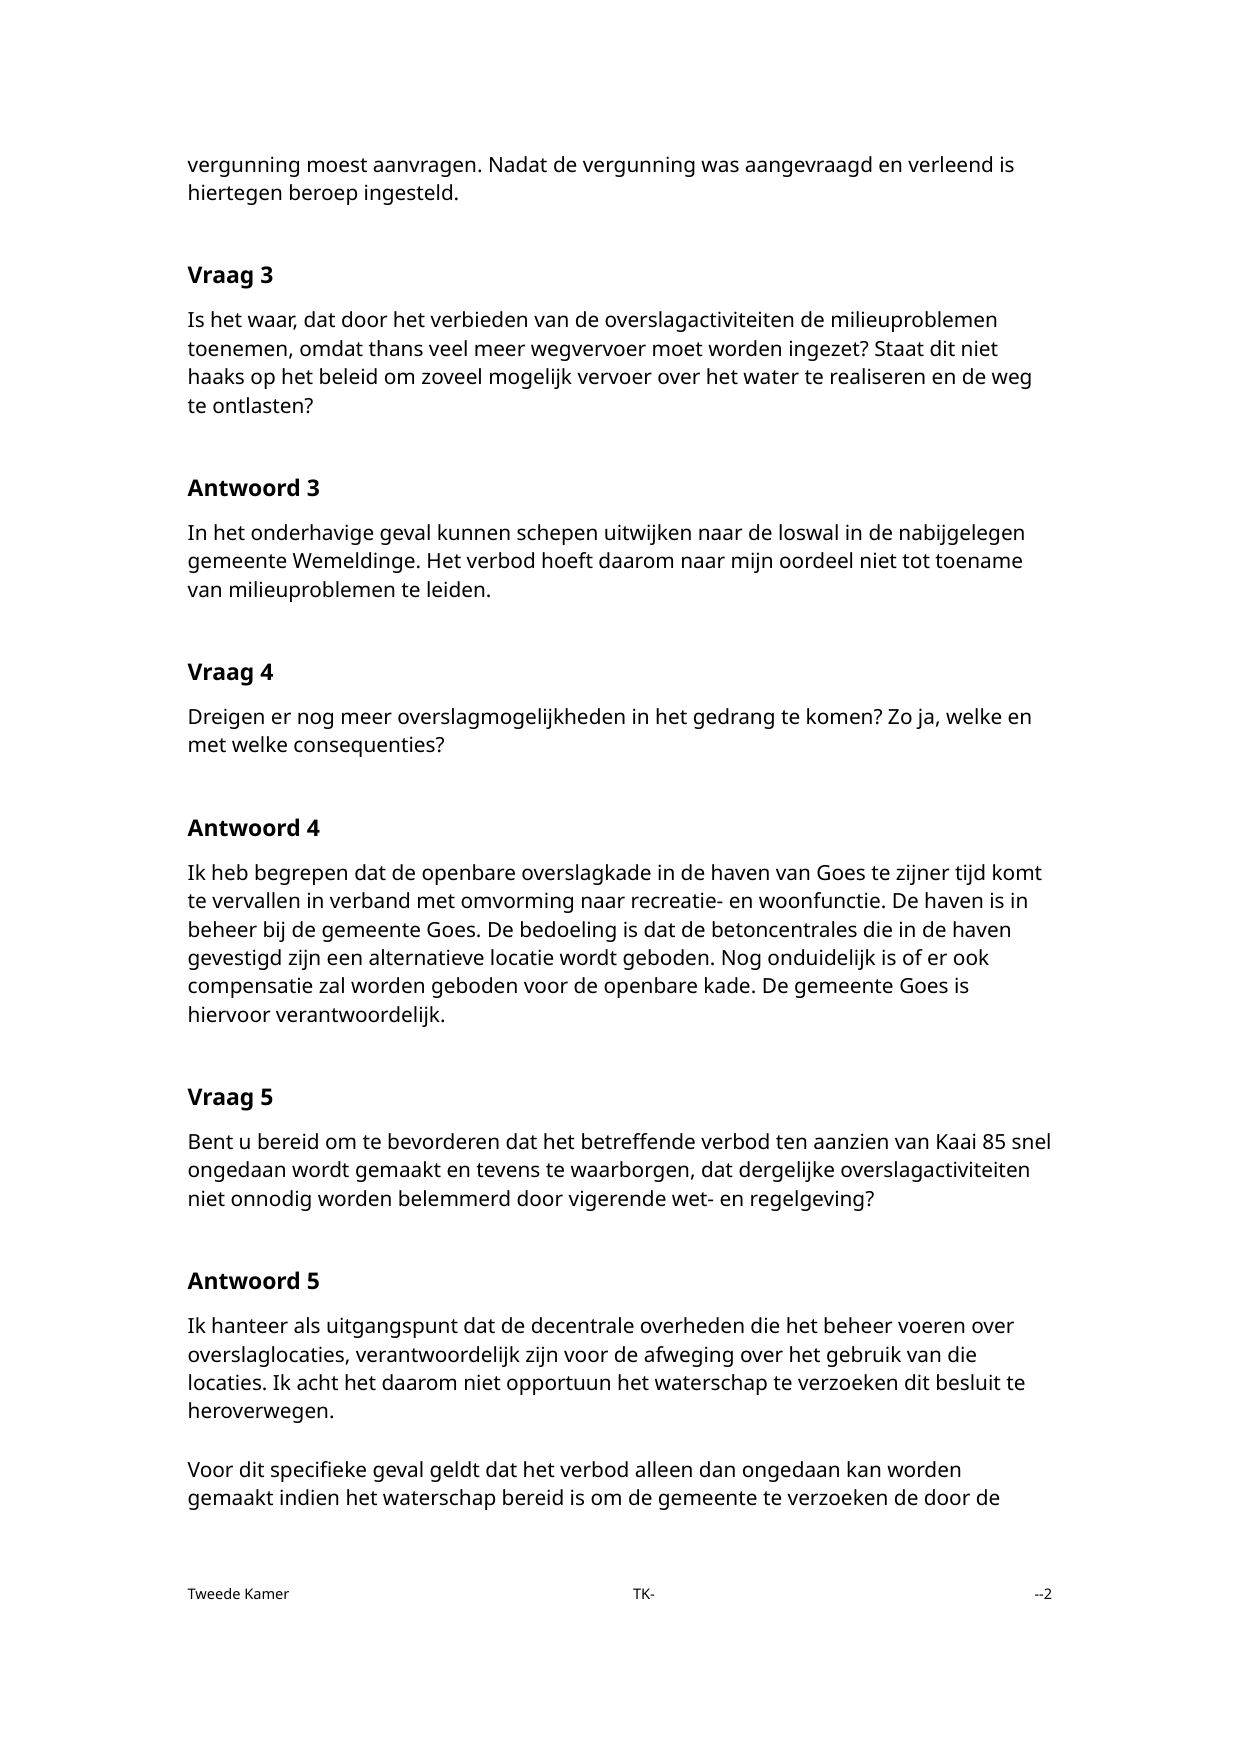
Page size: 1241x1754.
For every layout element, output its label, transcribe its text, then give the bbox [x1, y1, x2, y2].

text Is het waar, dat door het verbieden van de overslagactiviteiten de milieuproblemen toenemen, omdat thans veel meer wegvervoer moet worden ingezet? Staat dit niet haaks op het beleid om zoveel mogelijk vervoer over het water te realiseren en de weg te ontlasten? [187, 306, 1053, 419]
subtitle Antwoord 5 [187, 1265, 1053, 1296]
text In het onderhavige geval kunnen schepen uitwijken naar de loswal in de nabijgelegen gemeente Wemeldinge. Het verbod hoeft daarom naar mijn oordeel niet tot toename van milieuproblemen te leiden. [187, 518, 1053, 603]
text Ik hanteer als uitgangspunt dat de decentrale overheden die het beheer voeren over overslaglocaties, verantwoordelijk zijn voor de afweging over het gebruik van die locaties. Ik acht het daarom niet opportuun het waterschap te verzoeken dit besluit te heroverwegen. [187, 1311, 1053, 1425]
subtitle Vraag 4 [187, 656, 1053, 687]
subtitle Antwoord 4 [187, 812, 1053, 843]
text Bent u bereid om te bevorderen dat het betreffende verbod ten aanzien van Kaai 85 snel ongedaan wordt gemaakt en tevens te waarborgen, dat dergelijke overslagactiviteiten niet onnodig worden belemmerd door vigerende wet- en regelgeving? [187, 1127, 1053, 1212]
subtitle Vraag 5 [187, 1081, 1053, 1112]
text Ik heb begrepen dat de openbare overslagkade in de haven van Goes te zijner tijd komt te vervallen in verband met omvorming naar recreatie- en woonfunctie. De haven is in beheer bij de gemeente Goes. De bedoeling is dat de betoncentrales die in de haven gevestigd zijn een alternatieve locatie wordt geboden. Nog onduidelijk is of er ook compensatie zal worden geboden voor de openbare kade. De gemeente Goes is hiervoor verantwoordelijk. [187, 858, 1053, 1028]
text Voor dit specifieke geval geldt dat het verbod alleen dan ongedaan kan worden gemaakt indien het waterschap bereid is om de gemeente te verzoeken de door de [187, 1455, 1053, 1512]
subtitle Antwoord 3 [187, 472, 1053, 503]
text Dreigen er nog meer overslagmogelijkheden in het gedrang te komen? Zo ja, welke en met welke consequenties? [187, 702, 1053, 759]
text vergunning moest aanvragen. Nadat de vergunning was aangevraagd en verleend is hiertegen beroep ingesteld. [187, 150, 1053, 207]
subtitle Vraag 3 [187, 259, 1053, 291]
